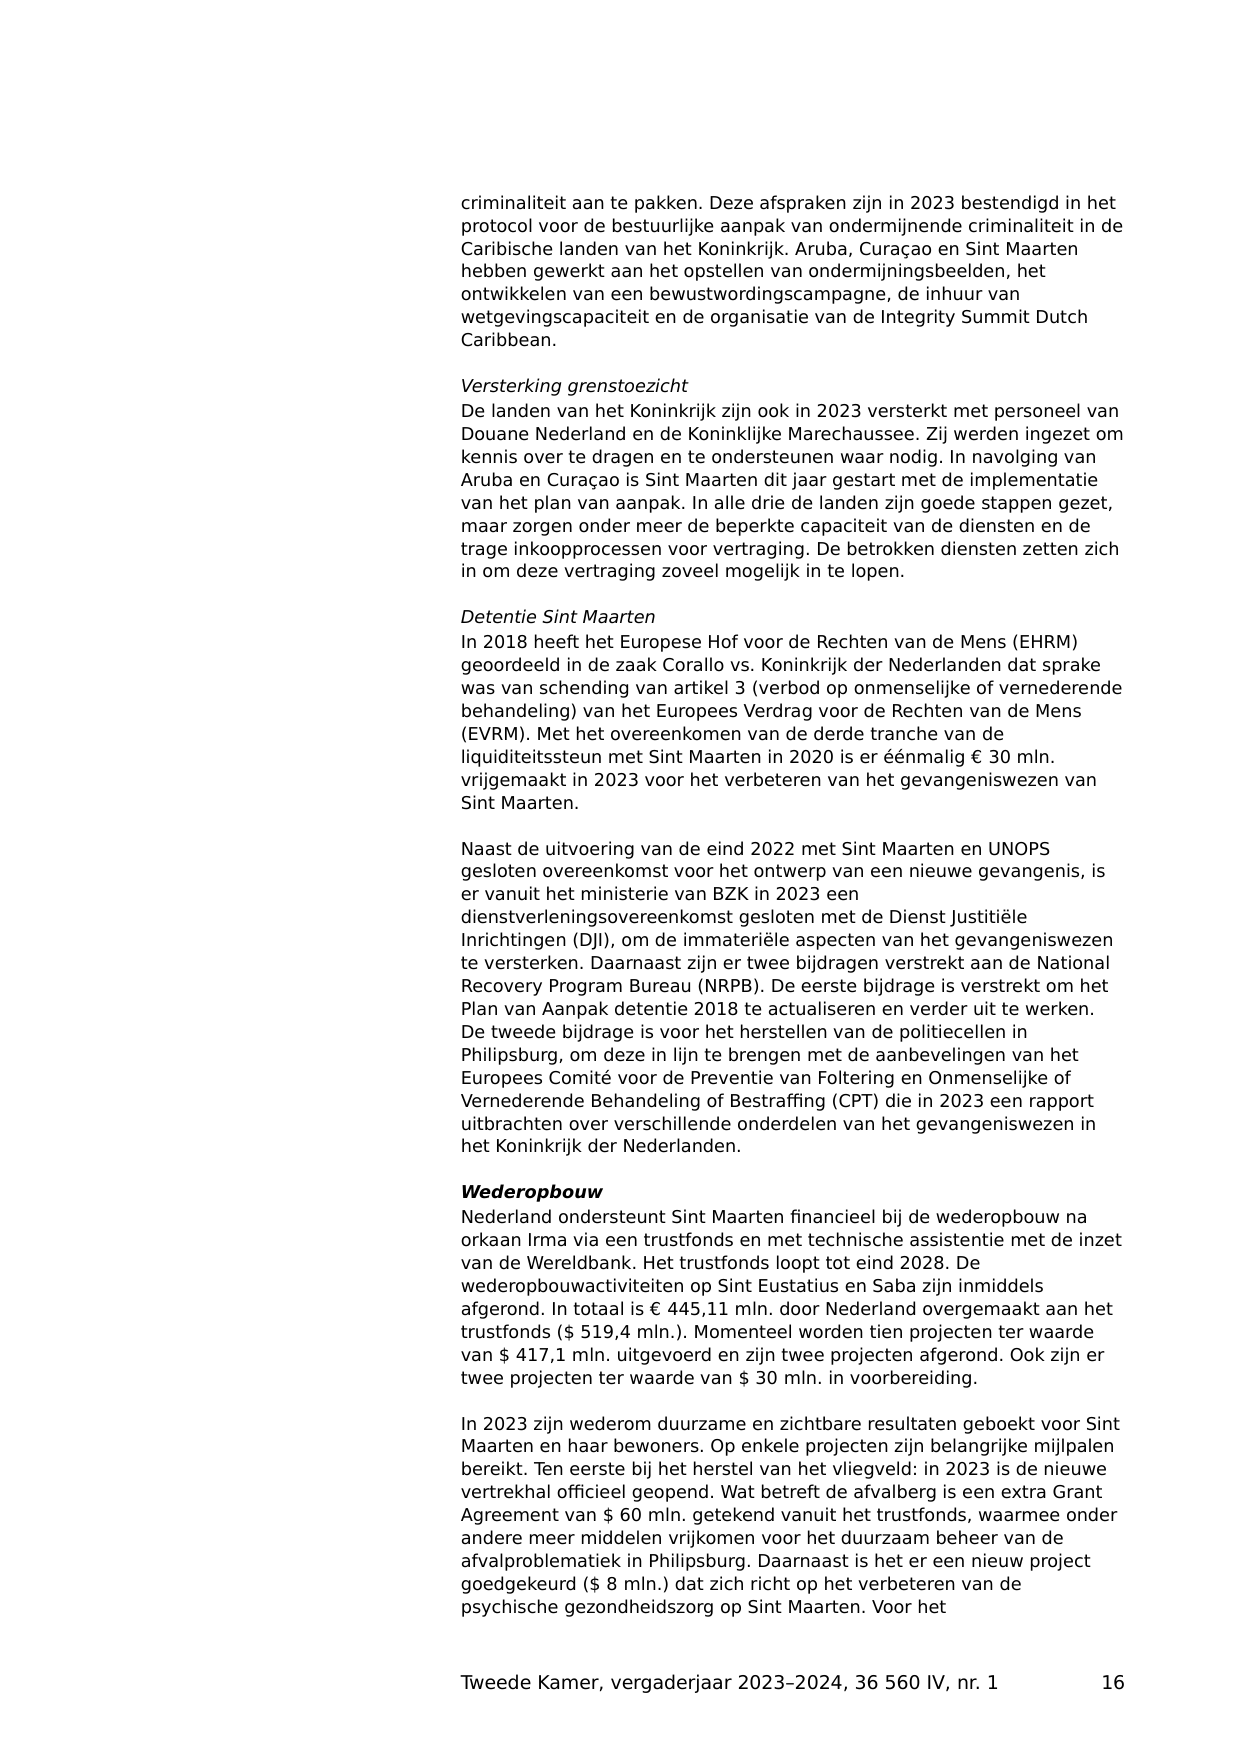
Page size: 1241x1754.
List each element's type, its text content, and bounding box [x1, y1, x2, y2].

text Versterking grenstoezicht [461, 374, 1125, 397]
text In 2023 zijn wederom duurzame en zichtbare resultaten geboekt voor Sint Maarten en haar bewoners. Op enkele projecten zijn belangrijke mijlpalen bereikt. Ten eerste bij het herstel van het vliegveld: in 2023 is de nieuwe vertrekhal officieel geopend. Wat betreft de afvalberg is een extra Grant Agreement van $ 60 mln. getekend vanuit het trustfonds, waarmee onder andere meer middelen vrijkomen voor het duurzaam beheer van de afvalproblematiek in Philipsburg. Daarnaast is het er een nieuw project goedgekeurd ($ 8 mln.) dat zich richt op het verbeteren van de psychische gezondheidszorg op Sint Maarten. Voor het [461, 1412, 1125, 1618]
text criminaliteit aan te pakken. Deze afspraken zijn in 2023 bestendigd in het protocol voor de bestuurlijke aanpak van ondermijnende criminaliteit in de Caribische landen van het Koninkrijk. Aruba, Curaçao en Sint Maarten hebben gewerkt aan het opstellen van ondermijningsbeelden, het ontwikkelen van een bewustwordingscampagne, de inhuur van wetgevingscapaciteit en de organisatie van de Integrity Summit Dutch Caribbean. [461, 191, 1125, 351]
text In 2018 heeft het Europese Hof voor de Rechten van de Mens (EHRM) geoordeeld in de zaak Corallo vs. Koninkrijk der Nederlanden dat sprake was van schending van artikel 3 (verbod op onmenselijke of vernederende behandeling) van het Europees Verdrag voor de Rechten van de Mens (EVRM). Met het overeenkomen van de derde tranche van de liquiditeitssteun met Sint Maarten in 2020 is er éénmalig € 30 mln. vrijgemaakt in 2023 voor het verbeteren van het gevangeniswezen van Sint Maarten. [461, 630, 1125, 814]
text Detentie Sint Maarten [461, 605, 1125, 628]
text Wederopbouw [461, 1180, 1125, 1203]
text Naast de uitvoering van de eind 2022 met Sint Maarten en UNOPS gesloten overeenkomst voor het ontwerp van een nieuwe gevangenis, is er vanuit het ministerie van BZK in 2023 een dienstverleningsovereenkomst gesloten met de Dienst Justitiële Inrichtingen (DJI), om de immateriële aspecten van het gevangeniswezen te versterken. Daarnaast zijn er twee bijdragen verstrekt aan de National Recovery Program Bureau (NRPB). De eerste bijdrage is verstrekt om het Plan van Aanpak detentie 2018 te actualiseren en verder uit te werken. De tweede bijdrage is voor het herstellen van de politiecellen in Philipsburg, om deze in lijn te brengen met de aanbevelingen van het Europees Comité voor de Preventie van Foltering en Onmenselijke of Vernederende Behandeling of Bestraffing (CPT) die in 2023 een rapport uitbrachten over verschillende onderdelen van het gevangeniswezen in het Koninkrijk der Nederlanden. [461, 837, 1125, 1157]
text De landen van het Koninkrijk zijn ook in 2023 versterkt met personeel van Douane Nederland en de Koninklijke Marechaussee. Zij werden ingezet om kennis over te dragen en te ondersteunen waar nodig. In navolging van Aruba en Curaçao is Sint Maarten dit jaar gestart met de implementatie van het plan van aanpak. In alle drie de landen zijn goede stappen gezet, maar zorgen onder meer de beperkte capaciteit van de diensten en de trage inkoopprocessen voor vertraging. De betrokken diensten zetten zich in om deze vertraging zoveel mogelijk in te lopen. [461, 399, 1125, 582]
text Nederland ondersteunt Sint Maarten financieel bij de wederopbouw na orkaan Irma via een trustfonds en met technische assistentie met de inzet van de Wereldbank. Het trustfonds loopt tot eind 2028. De wederopbouwactiviteiten op Sint Eustatius en Saba zijn inmiddels afgerond. In totaal is € 445,11 mln. door Nederland overgemaakt aan het trustfonds ($ 519,4 mln.). Momenteel worden tien projecten ter waarde van $ 417,1 mln. uitgevoerd en zijn twee projecten afgerond. Ook zijn er twee projecten ter waarde van $ 30 mln. in voorbereiding. [461, 1205, 1125, 1389]
